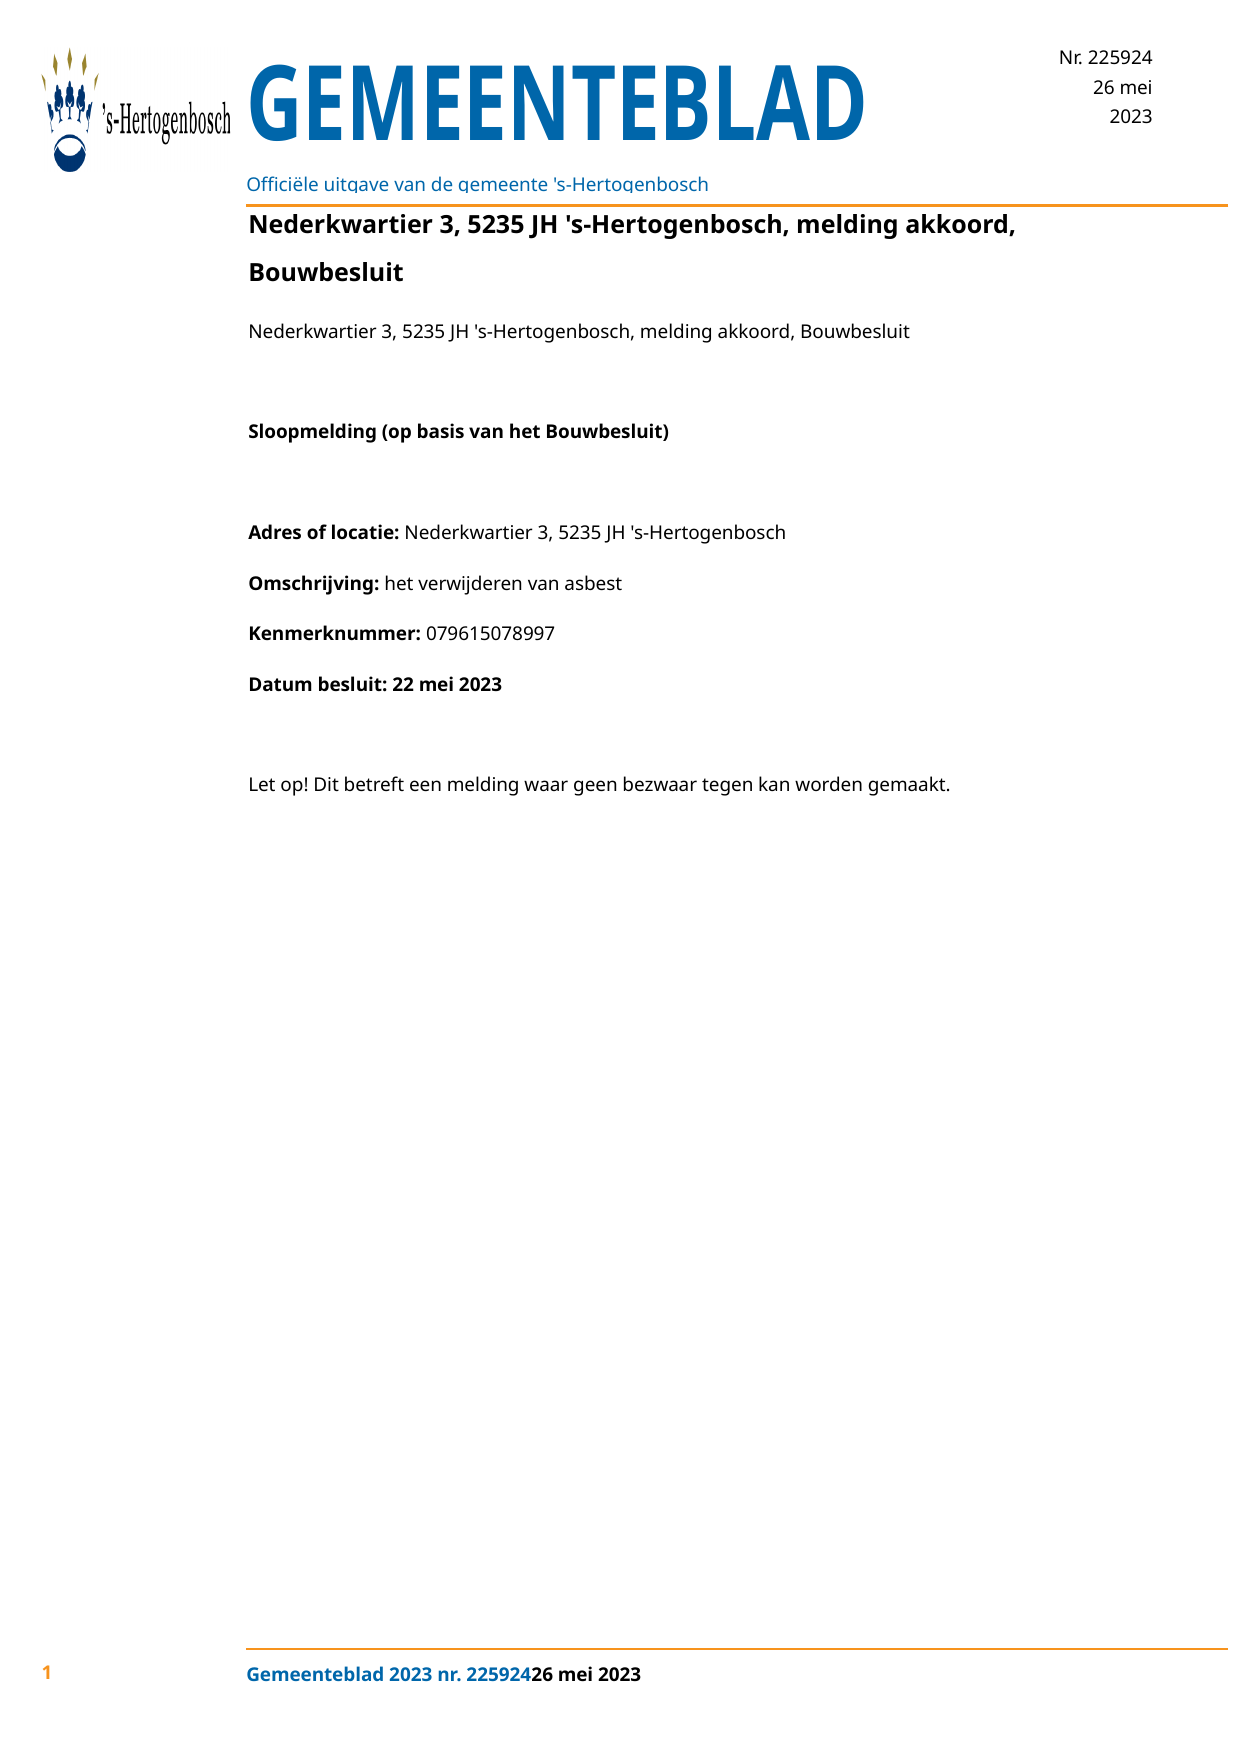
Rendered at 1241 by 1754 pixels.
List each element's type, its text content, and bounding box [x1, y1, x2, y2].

text Nederkwartier 3, 5235 JH 's-Hertogenbosch, melding akkoord, Bouwbesluit [248, 207, 1152, 288]
text Kenmerknummer: 079615078997 [248, 620, 1152, 646]
text Omschrijving: het verwijderen van asbest [248, 570, 1152, 596]
text Nederkwartier 3, 5235 JH 's-Hertogenbosch, melding akkoord, Bouwbesluit [248, 318, 1152, 344]
text Adres of locatie: Nederkwartier 3, 5235 JH 's-Hertogenbosch [248, 519, 1152, 545]
text Datum besluit: 22 mei 2023 [248, 671, 1152, 697]
picture [41, 47, 231, 172]
text Sloopmelding (op basis van het Bouwbesluit) [248, 419, 1152, 444]
text Let op! Dit betreft een melding waar geen bezwaar tegen kan worden gemaakt. [248, 772, 1152, 797]
